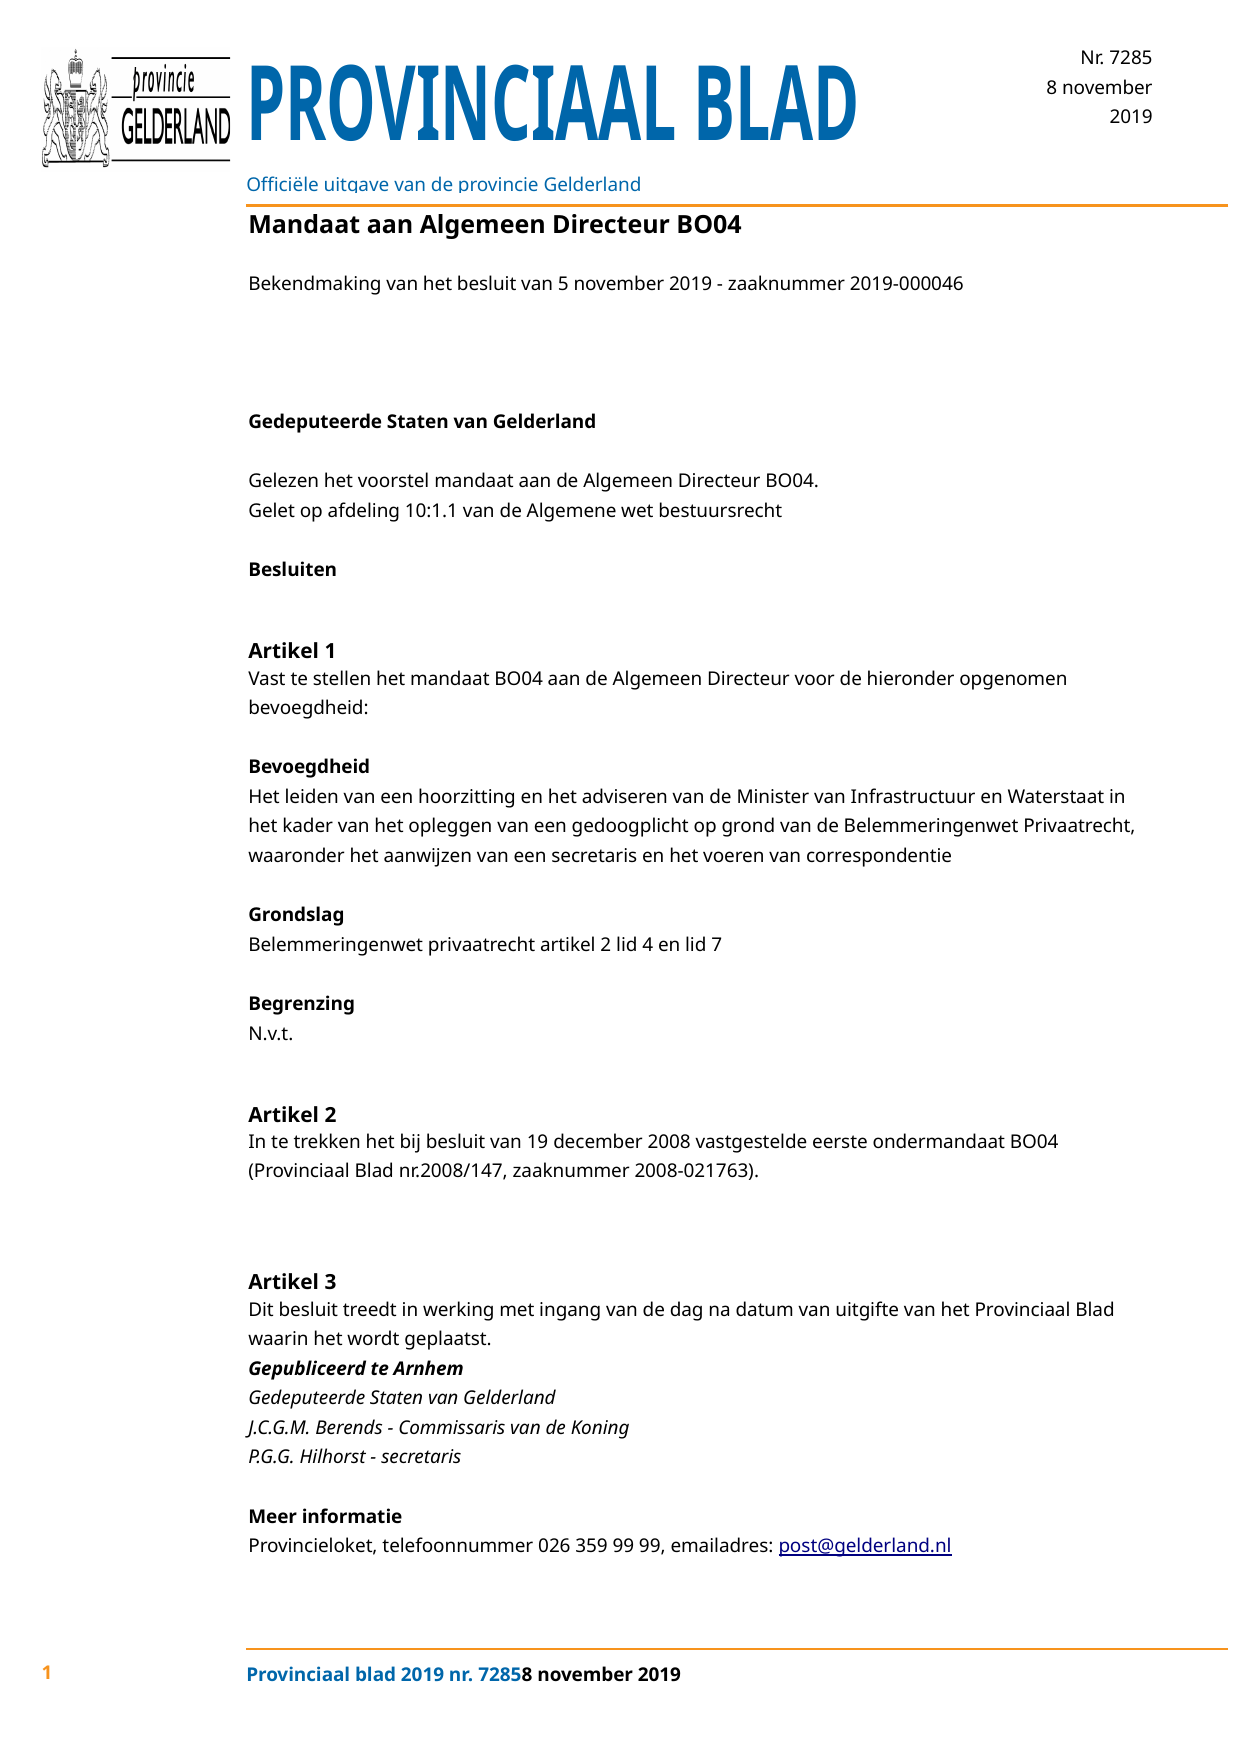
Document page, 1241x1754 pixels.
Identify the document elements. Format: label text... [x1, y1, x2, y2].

text Mandaat aan Algemeen Directeur BO04 [248, 207, 1152, 241]
text Artikel 2 [248, 1100, 1152, 1128]
text Dit besluit treedt in werking met ingang van de dag na datum van uitgifte van het Provinciaal Blad waarin het wordt geplaatst. [248, 1296, 1152, 1351]
text Gepubliceerd te Arnhem [248, 1355, 1152, 1381]
text Het leiden van een hoorzitting en het adviseren van de Minister van Infrastructuur en Waterstaat in het kader van het opleggen van een gedoogplicht op grond van de Belemmeringenwet Privaatrecht, waaronder het aanwijzen van een secretaris en het voeren van correspondentie [248, 783, 1152, 868]
text J.C.G.M. Berends - Commissaris van de Koning [248, 1414, 1152, 1440]
text Artikel 1 [248, 636, 1152, 665]
text Artikel 3 [248, 1267, 1152, 1296]
text Gelezen het voorstel mandaat aan de Algemeen Directeur BO04. [248, 467, 1152, 493]
text Bekendmaking van het besluit van 5 november 2019 - zaaknummer 2019-000046 [248, 270, 1152, 296]
text Besluiten [248, 556, 1152, 582]
text Begrenzing [248, 990, 1152, 1016]
text Grondslag [248, 901, 1152, 927]
picture [41, 47, 231, 172]
text Gedeputeerde Staten van Gelderland [248, 408, 1152, 434]
text Meer informatie [248, 1503, 1152, 1528]
text In te trekken het bij besluit van 19 december 2008 vastgestelde eerste ondermandaat BO04 (Provinciaal Blad nr.2008/147, zaaknummer 2008-021763). [248, 1128, 1152, 1183]
text Vast te stellen het mandaat BO04 aan de Algemeen Directeur voor de hieronder opgenomen bevoegdheid: [248, 665, 1152, 720]
text Gelet op afdeling 10:1.1 van de Algemene wet bestuursrecht [248, 497, 1152, 523]
text N.v.t. [248, 1020, 1152, 1045]
text P.G.G. Hilhorst - secretaris [248, 1444, 1152, 1469]
text Provincieloket, telefoonnummer 026 359 99 99, emailadres: post@gelderland.nl [248, 1532, 1152, 1558]
text Belemmeringenwet privaatrecht artikel 2 lid 4 en lid 7 [248, 931, 1152, 957]
text Gedeputeerde Staten van Gelderland [248, 1384, 1152, 1410]
text Bevoegdheid [248, 753, 1152, 779]
